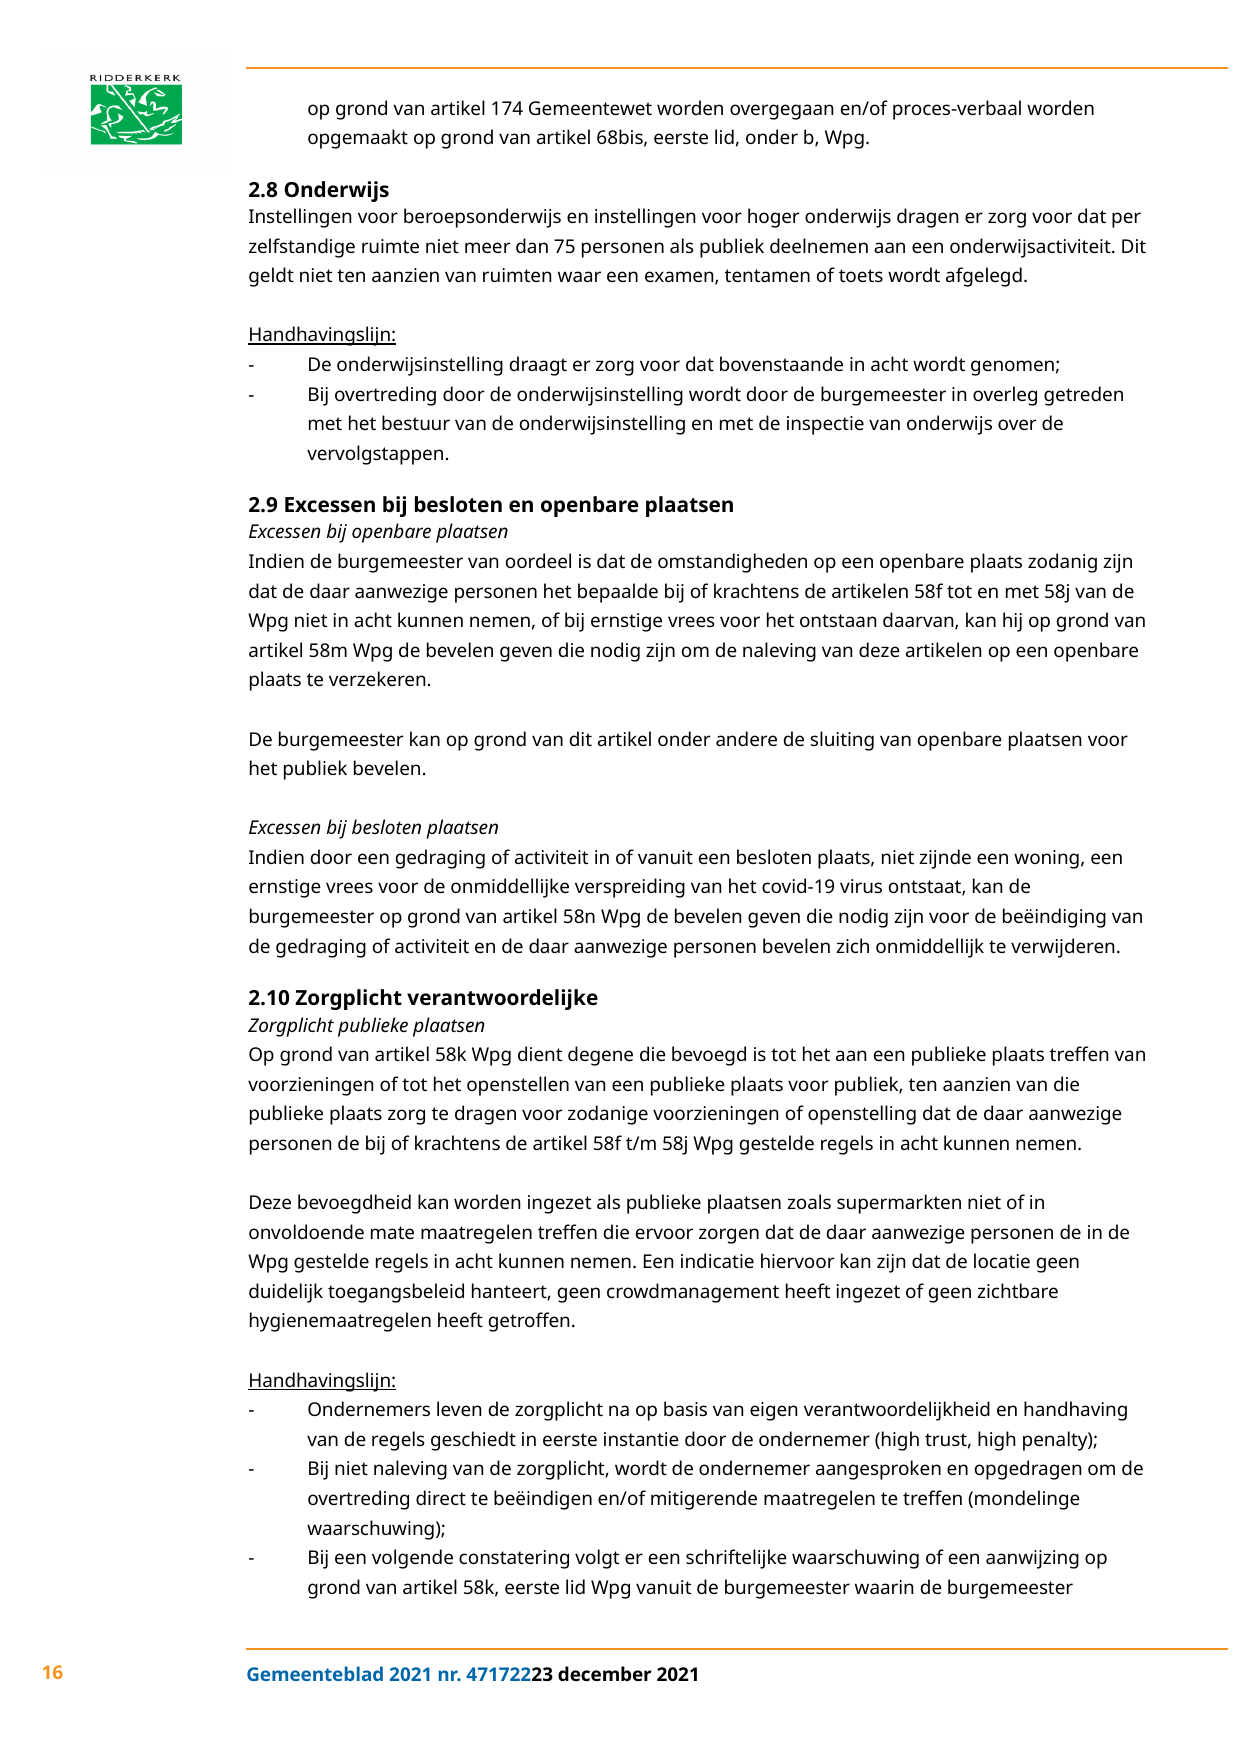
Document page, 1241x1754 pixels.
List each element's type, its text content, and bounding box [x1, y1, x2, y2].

text Zorgplicht publieke plaatsen [248, 1012, 1152, 1037]
text De burgemeester kan op grond van dit artikel onder andere de sluiting van openbare plaatsen voor het publiek bevelen. [248, 726, 1152, 781]
text 2.10 Zorgplicht verantwoordelijke [248, 983, 1152, 1012]
text Op grond van artikel 58k Wpg dient degene die bevoegd is tot het aan een publieke plaats treffen van voorzieningen of tot het openstellen van een publieke plaats voor publiek, ten aanzien van die publieke plaats zorg te dragen voor zodanige voorzieningen of openstelling dat de daar aanwezige personen de bij of krachtens de artikel 58f t/m 58j Wpg gestelde regels in acht kunnen nemen. [248, 1041, 1152, 1156]
text Instellingen voor beroepsonderwijs en instellingen voor hoger onderwijs dragen er zorg voor dat per zelfstandige ruimte niet meer dan 75 personen als publiek deelnemen aan een onderwijsactiviteit. Dit geldt niet ten aanzien van ruimten waar een examen, tentamen of toets wordt afgelegd. [248, 203, 1152, 288]
text Indien door een gedraging of activiteit in of vanuit een besloten plaats, niet zijnde een woning, een ernstige vrees voor de onmiddellijke verspreiding van het covid-19 virus ontstaat, kan de burgemeester op grond van artikel 58n Wpg de bevelen geven die nodig zijn voor de beëindiging van de gedraging of activiteit en de daar aanwezige personen bevelen zich onmiddellijk te verwijderen. [248, 844, 1152, 959]
text Deze bevoegdheid kan worden ingezet als publieke plaatsen zoals supermarkten niet of in onvoldoende mate maatregelen treffen die ervoor zorgen dat de daar aanwezige personen de in de Wpg gestelde regels in acht kunnen nemen. Een indicatie hiervoor kan zijn dat de locatie geen duidelijk toegangsbeleid hanteert, geen crowdmanagement heeft ingezet of geen zichtbare hygienemaatregelen heeft getroffen. [248, 1189, 1152, 1333]
text Indien de burgemeester van oordeel is dat de omstandigheden op een openbare plaats zodanig zijn dat de daar aanwezige personen het bepaalde bij of krachtens de artikelen 58f tot en met 58j van de Wpg niet in acht kunnen nemen, of bij ernstige vrees voor het ontstaan daarvan, kan hij op grond van artikel 58m Wpg de bevelen geven die nodig zijn om de naleving van deze artikelen op een openbare plaats te verzekeren. [248, 548, 1152, 692]
picture [41, 47, 231, 172]
list De onderwijsinstelling draagt er zorg voor dat bovenstaande in acht wordt genomen; [248, 351, 1152, 377]
text Handhavingslijn: [248, 322, 1152, 347]
list Ondernemers leven de zorgplicht na op basis van eigen verantwoordelijkheid en handhaving van de regels geschiedt in eerste instantie door de ondernemer (high trust, high penalty); [248, 1396, 1152, 1452]
text Handhavingslijn: [248, 1367, 1152, 1392]
text 2.8 Onderwijs [248, 175, 1152, 203]
text 2.9 Excessen bij besloten en openbare plaatsen [248, 490, 1152, 519]
list op grond van artikel 174 Gemeentewet worden overgegaan en/of proces-verbaal worden opgemaakt op grond van artikel 68bis, eerste lid, onder b, Wpg. [248, 95, 1152, 150]
list Bij niet naleving van de zorgplicht, wordt de ondernemer aangesproken en opgedragen om de overtreding direct te beëindigen en/of mitigerende maatregelen te treffen (mondelinge waarschuwing); [248, 1456, 1152, 1540]
list Bij een volgende constatering volgt er een schriftelijke waarschuwing of een aanwijzing op grond van artikel 58k, eerste lid Wpg vanuit de burgemeester waarin de burgemeester [248, 1544, 1152, 1599]
list Bij overtreding door de onderwijsinstelling wordt door de burgemeester in overleg getreden met het bestuur van de onderwijsinstelling en met de inspectie van onderwijs over de vervolgstappen. [248, 381, 1152, 466]
text Excessen bij openbare plaatsen [248, 519, 1152, 544]
text Excessen bij besloten plaatsen [248, 814, 1152, 840]
